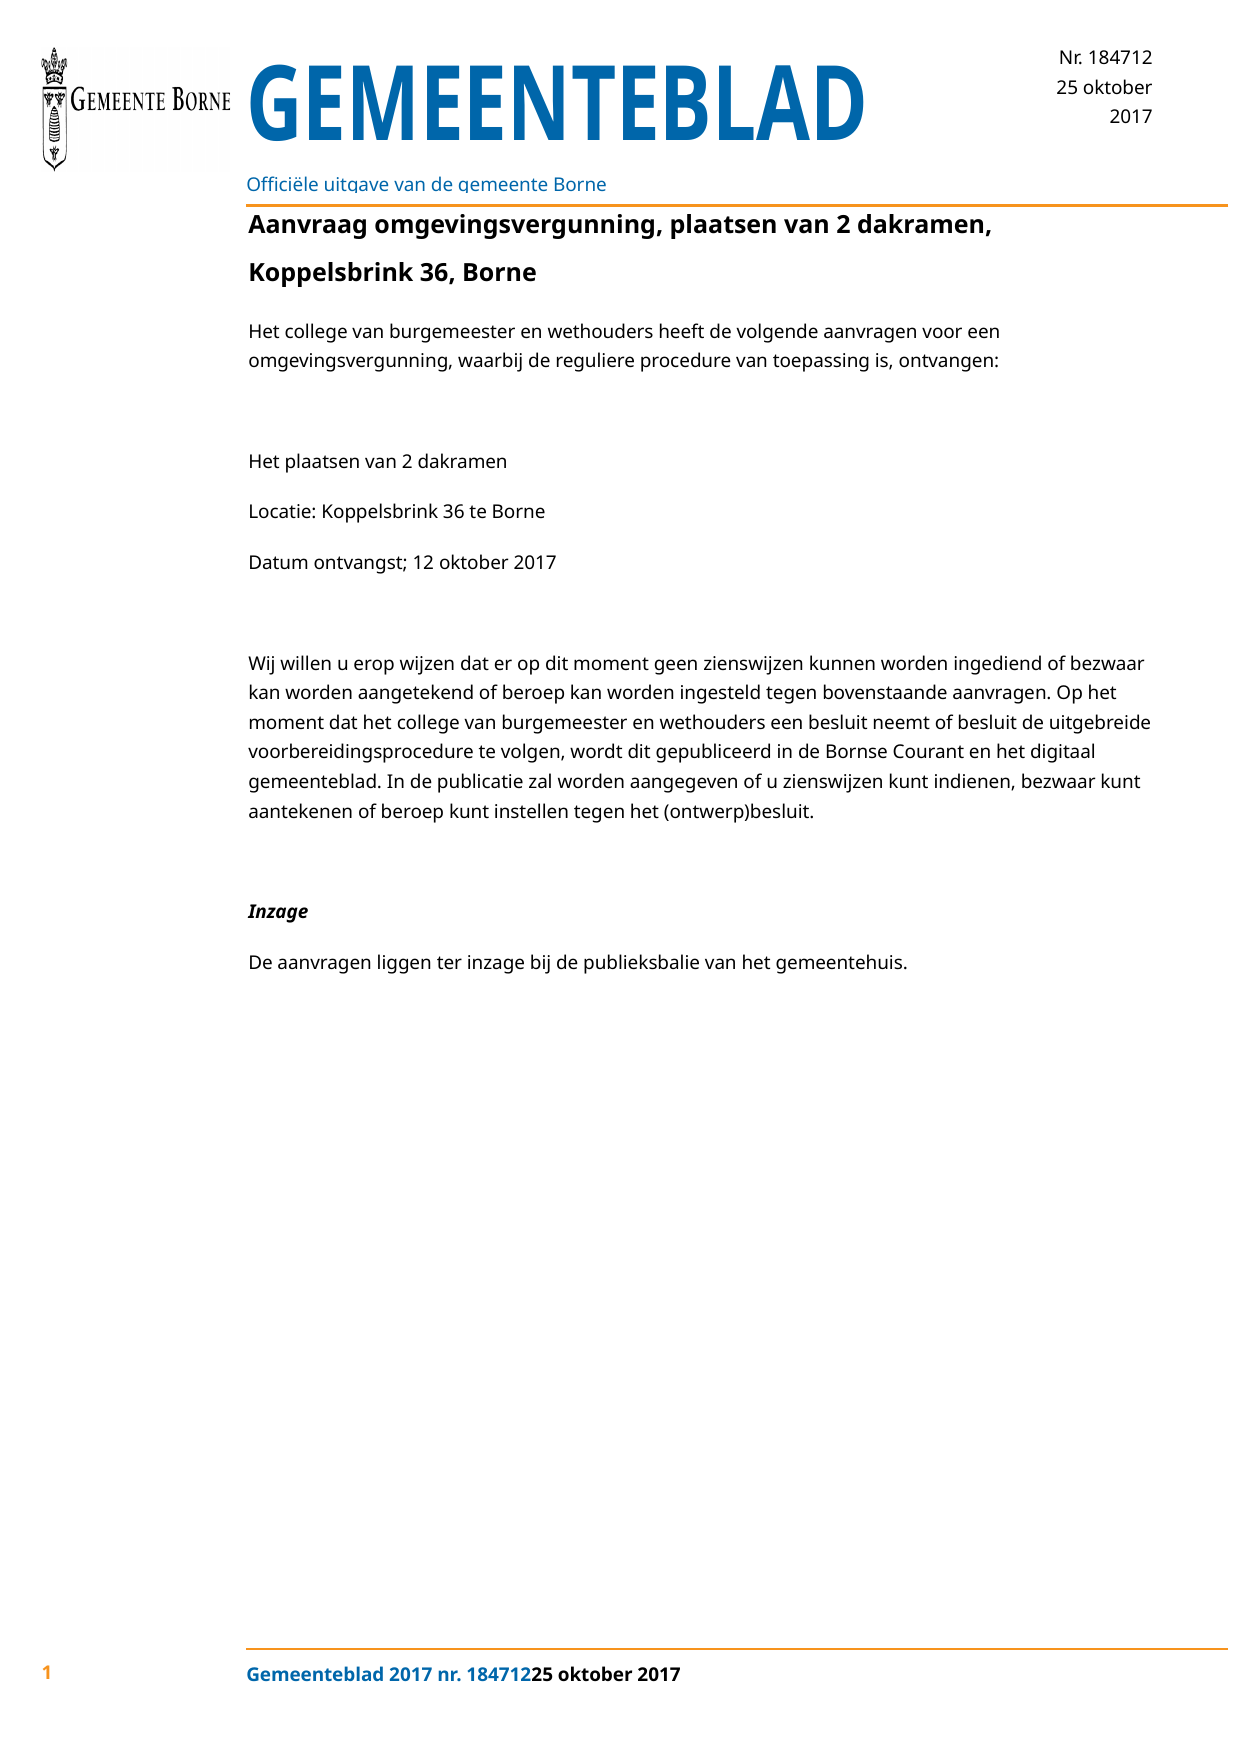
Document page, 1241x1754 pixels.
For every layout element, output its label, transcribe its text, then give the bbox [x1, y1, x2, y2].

text Wij willen u erop wijzen dat er op dit moment geen zienswijzen kunnen worden ingediend of bezwaar kan worden aangetekend of beroep kan worden ingesteld tegen bovenstaande aanvragen. Op het moment dat het college van burgemeester en wethouders een besluit neemt of besluit de uitgebreide voorbereidingsprocedure te volgen, wordt dit gepubliceerd in de Bornse Courant en het digitaal gemeenteblad. In de publicatie zal worden aangegeven of u zienswijzen kunt indienen, bezwaar kunt aantekenen of beroep kunt instellen tegen het (ontwerp)besluit. [248, 650, 1152, 824]
text Inzage [248, 899, 1152, 924]
text De aanvragen liggen ter inzage bij de publieksbalie van het gemeentehuis. [248, 949, 1152, 975]
text Het plaatsen van 2 dakramen [248, 448, 1152, 474]
text Het college van burgemeester en wethouders heeft de volgende aanvragen voor een omgevingsvergunning, waarbij de reguliere procedure van toepassing is, ontvangen: [248, 318, 1152, 373]
picture [41, 47, 231, 172]
text Locatie: Koppelsbrink 36 te Borne [248, 499, 1152, 524]
text Datum ontvangst; 12 oktober 2017 [248, 549, 1152, 575]
text Aanvraag omgevingsvergunning, plaatsen van 2 dakramen, Koppelsbrink 36, Borne [248, 207, 1152, 288]
